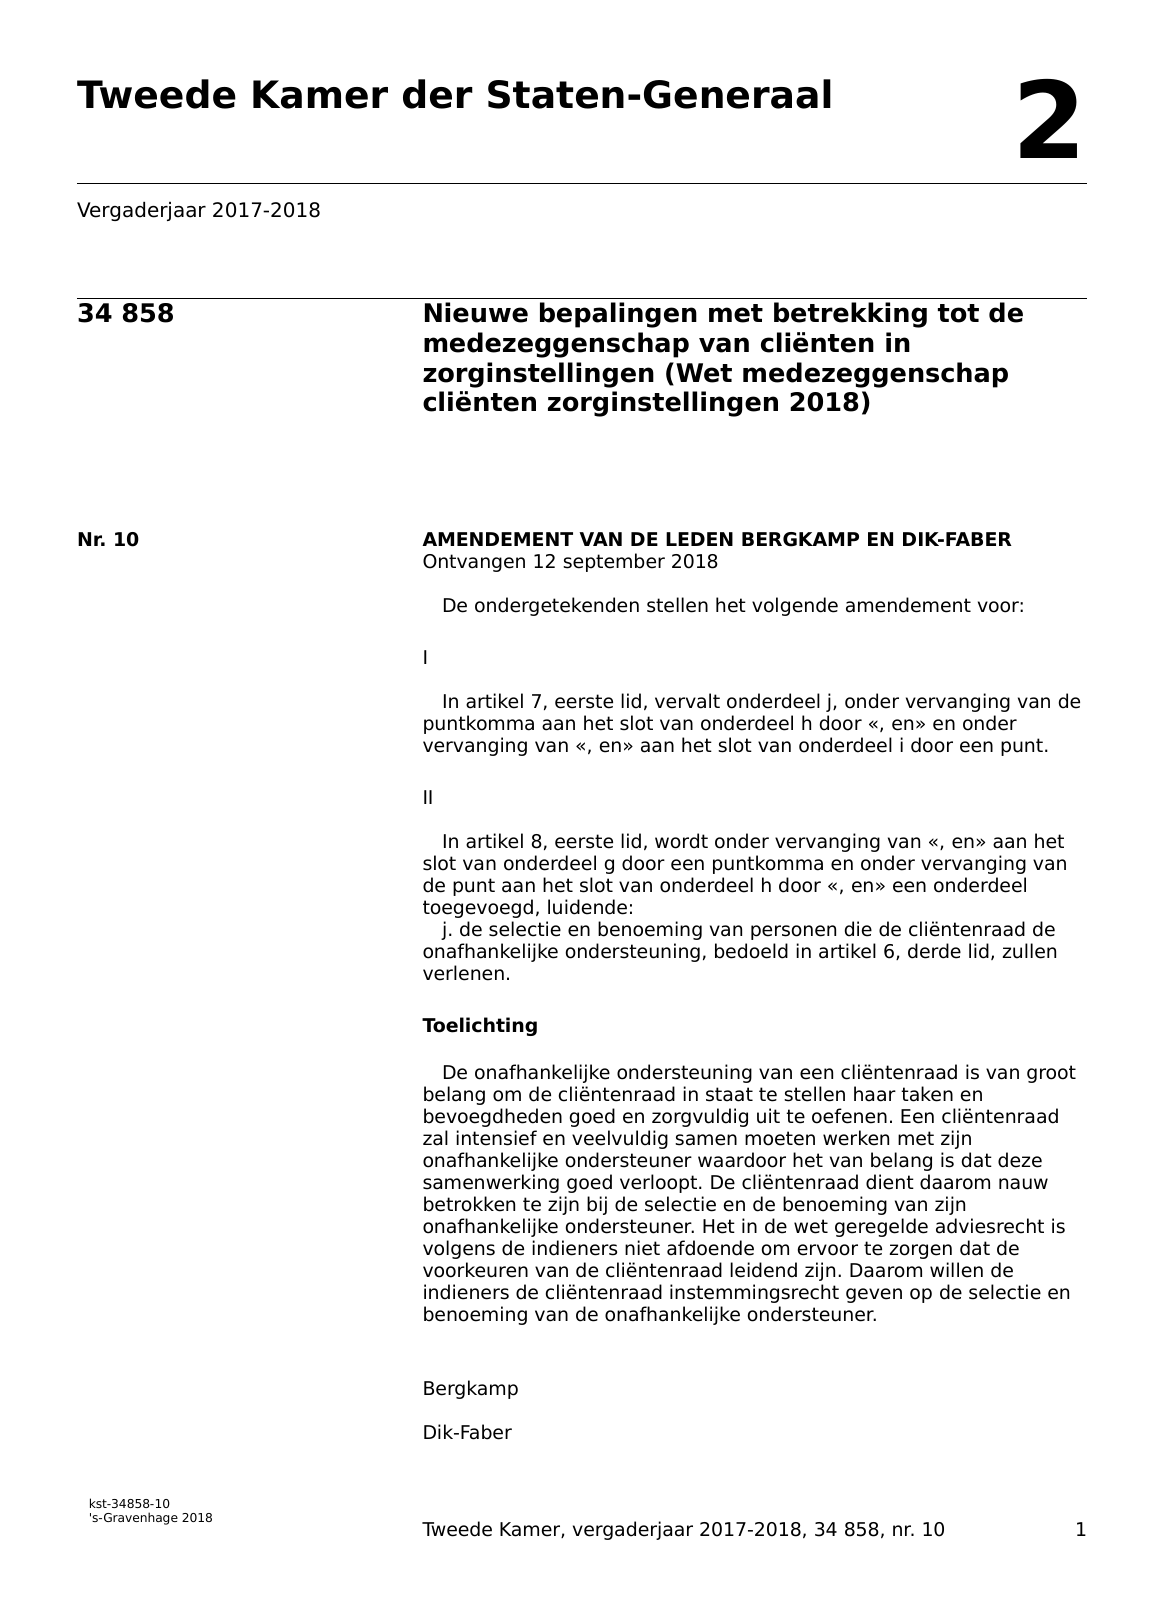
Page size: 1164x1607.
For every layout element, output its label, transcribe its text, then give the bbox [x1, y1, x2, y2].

subtitle Nr. 10 AMENDEMENT VAN DE LEDEN BERGKAMP EN DIK-FABER [77, 529, 1087, 551]
subtitle Toelichting [422, 1015, 1087, 1037]
text De ondergetekenden stellen het volgende amendement voor: [422, 595, 1087, 617]
subtitle II [422, 787, 1087, 809]
table_header Tweede Kamer der Staten-Generaal [77, 59, 886, 183]
text Ontvangen 12 september 2018 [422, 551, 1087, 573]
text In artikel 7, eerste lid, vervalt onderdeel j, onder vervanging van de puntkomma aan het slot van onderdeel h door «, en» en onder vervanging van «, en» aan het slot van onderdeel i door een punt. [422, 691, 1087, 757]
text j. de selectie en benoeming van personen die de cliëntenraad de onafhankelijke ondersteuning, bedoeld in artikel 6, derde lid, zullen verlenen. [422, 919, 1087, 985]
subtitle 34 858 Nieuwe bepalingen met betrekking tot de medezeggenschap van cliënten in zorginstellingen (Wet medezeggenschap cliënten zorginstellingen 2018) [77, 299, 1087, 418]
text In artikel 8, eerste lid, wordt onder vervanging van «, en» aan het slot van onderdeel g door een puntkomma en onder vervanging van de punt aan het slot van onderdeel h door «, en» een onderdeel toegevoegd, luidende: [422, 831, 1087, 919]
text kst-34858-10 [88, 1497, 323, 1511]
text De onafhankelijke ondersteuning van een cliëntenraad is van groot belang om de cliëntenraad in staat te stellen haar taken en bevoegdheden goed en zorgvuldig uit te oefenen. Een cliëntenraad zal intensief en veelvuldig samen moeten werken met zijn onafhankelijke ondersteuner waardoor het van belang is dat deze samenwerking goed verloopt. De cliëntenraad dient daarom nauw betrokken te zijn bij de selectie en de benoeming van zijn onafhankelijke ondersteuner. Het in de wet geregelde adviesrecht is volgens de indieners niet afdoende om ervoor te zorgen dat de voorkeuren van de cliëntenraad leidend zijn. Daarom willen de indieners de cliëntenraad instemmingsrecht geven op de selectie en benoeming van de onafhankelijke ondersteuner. [422, 1062, 1087, 1326]
text Bergkamp Dik-Faber [422, 1356, 1087, 1444]
table_header 2 [886, 59, 1087, 183]
text 's-Gravenhage 2018 [88, 1511, 323, 1525]
subtitle I [422, 647, 1087, 669]
table_cell Vergaderjaar 2017-2018 [77, 184, 1087, 298]
